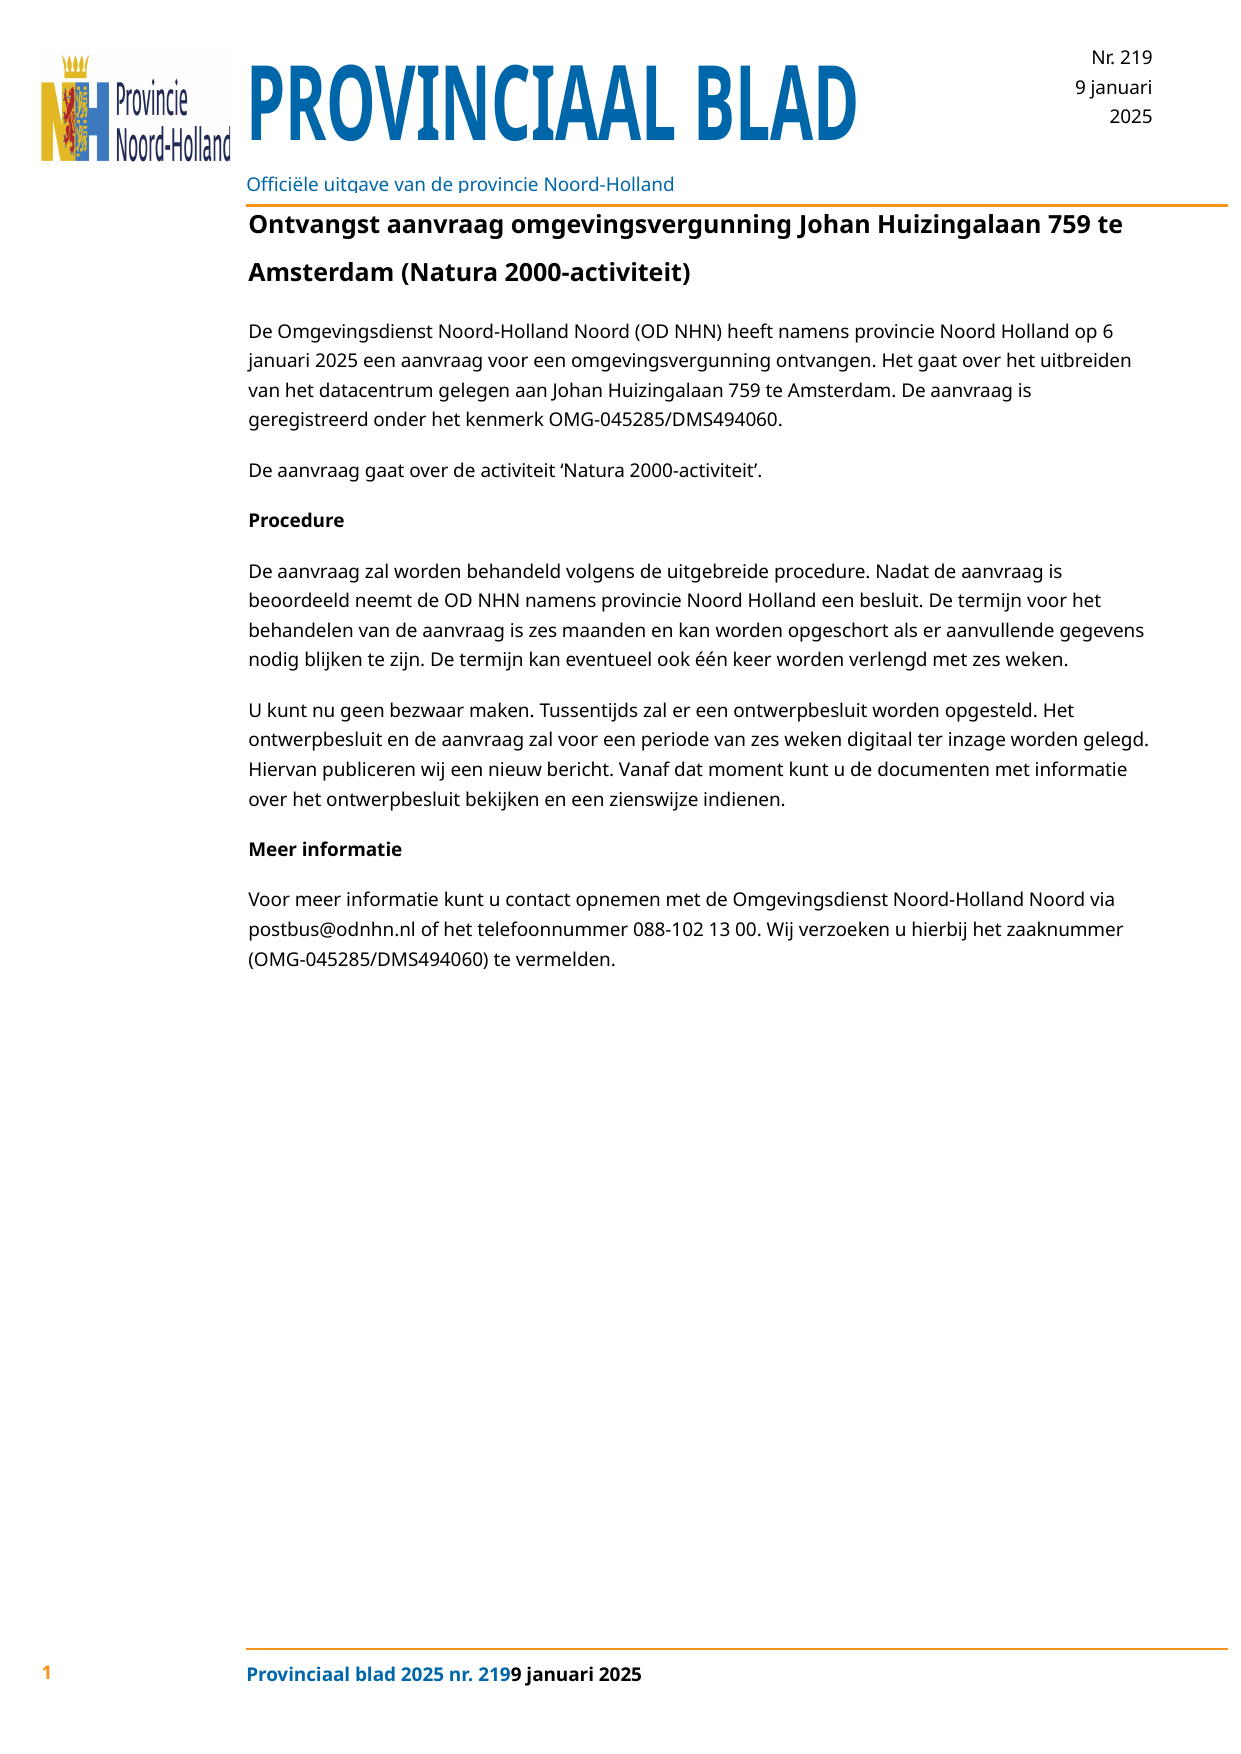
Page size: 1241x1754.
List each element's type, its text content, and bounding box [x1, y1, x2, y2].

text Meer informatie [248, 836, 1152, 862]
text Ontvangst aanvraag omgevingsvergunning Johan Huizingalaan 759 te Amsterdam (Natura 2000-activiteit) [248, 207, 1152, 288]
text De aanvraag gaat over de activiteit ‘Natura 2000-activiteit’. [248, 457, 1152, 483]
text Procedure [248, 507, 1152, 533]
text De Omgevingsdienst Noord-Holland Noord (OD NHN) heeft namens provincie Noord Holland op 6 januari 2025 een aanvraag voor een omgevingsvergunning ontvangen. Het gaat over het uitbreiden van het datacentrum gelegen aan Johan Huizingalaan 759 te Amsterdam. De aanvraag is geregistreerd onder het kenmerk OMG-045285/DMS494060. [248, 318, 1152, 432]
picture [41, 47, 231, 172]
text Voor meer informatie kunt u contact opnemen met de Omgevingsdienst Noord-Holland Noord via postbus@odnhn.nl of het telefoonnummer 088-102 13 00. Wij verzoeken u hierbij het zaaknummer (OMG-045285/DMS494060) te vermelden. [248, 887, 1152, 972]
text U kunt nu geen bezwaar maken. Tussentijds zal er een ontwerpbesluit worden opgesteld. Het ontwerpbesluit en de aanvraag zal voor een periode van zes weken digitaal ter inzage worden gelegd. Hiervan publiceren wij een nieuw bericht. Vanaf dat moment kunt u de documenten met informatie over het ontwerpbesluit bekijken en een zienswijze indienen. [248, 697, 1152, 812]
text De aanvraag zal worden behandeld volgens de uitgebreide procedure. Nadat de aanvraag is beoordeeld neemt de OD NHN namens provincie Noord Holland een besluit. De termijn voor het behandelen van de aanvraag is zes maanden en kan worden opgeschort als er aanvullende gegevens nodig blijken te zijn. De termijn kan eventueel ook één keer worden verlengd met zes weken. [248, 558, 1152, 672]
